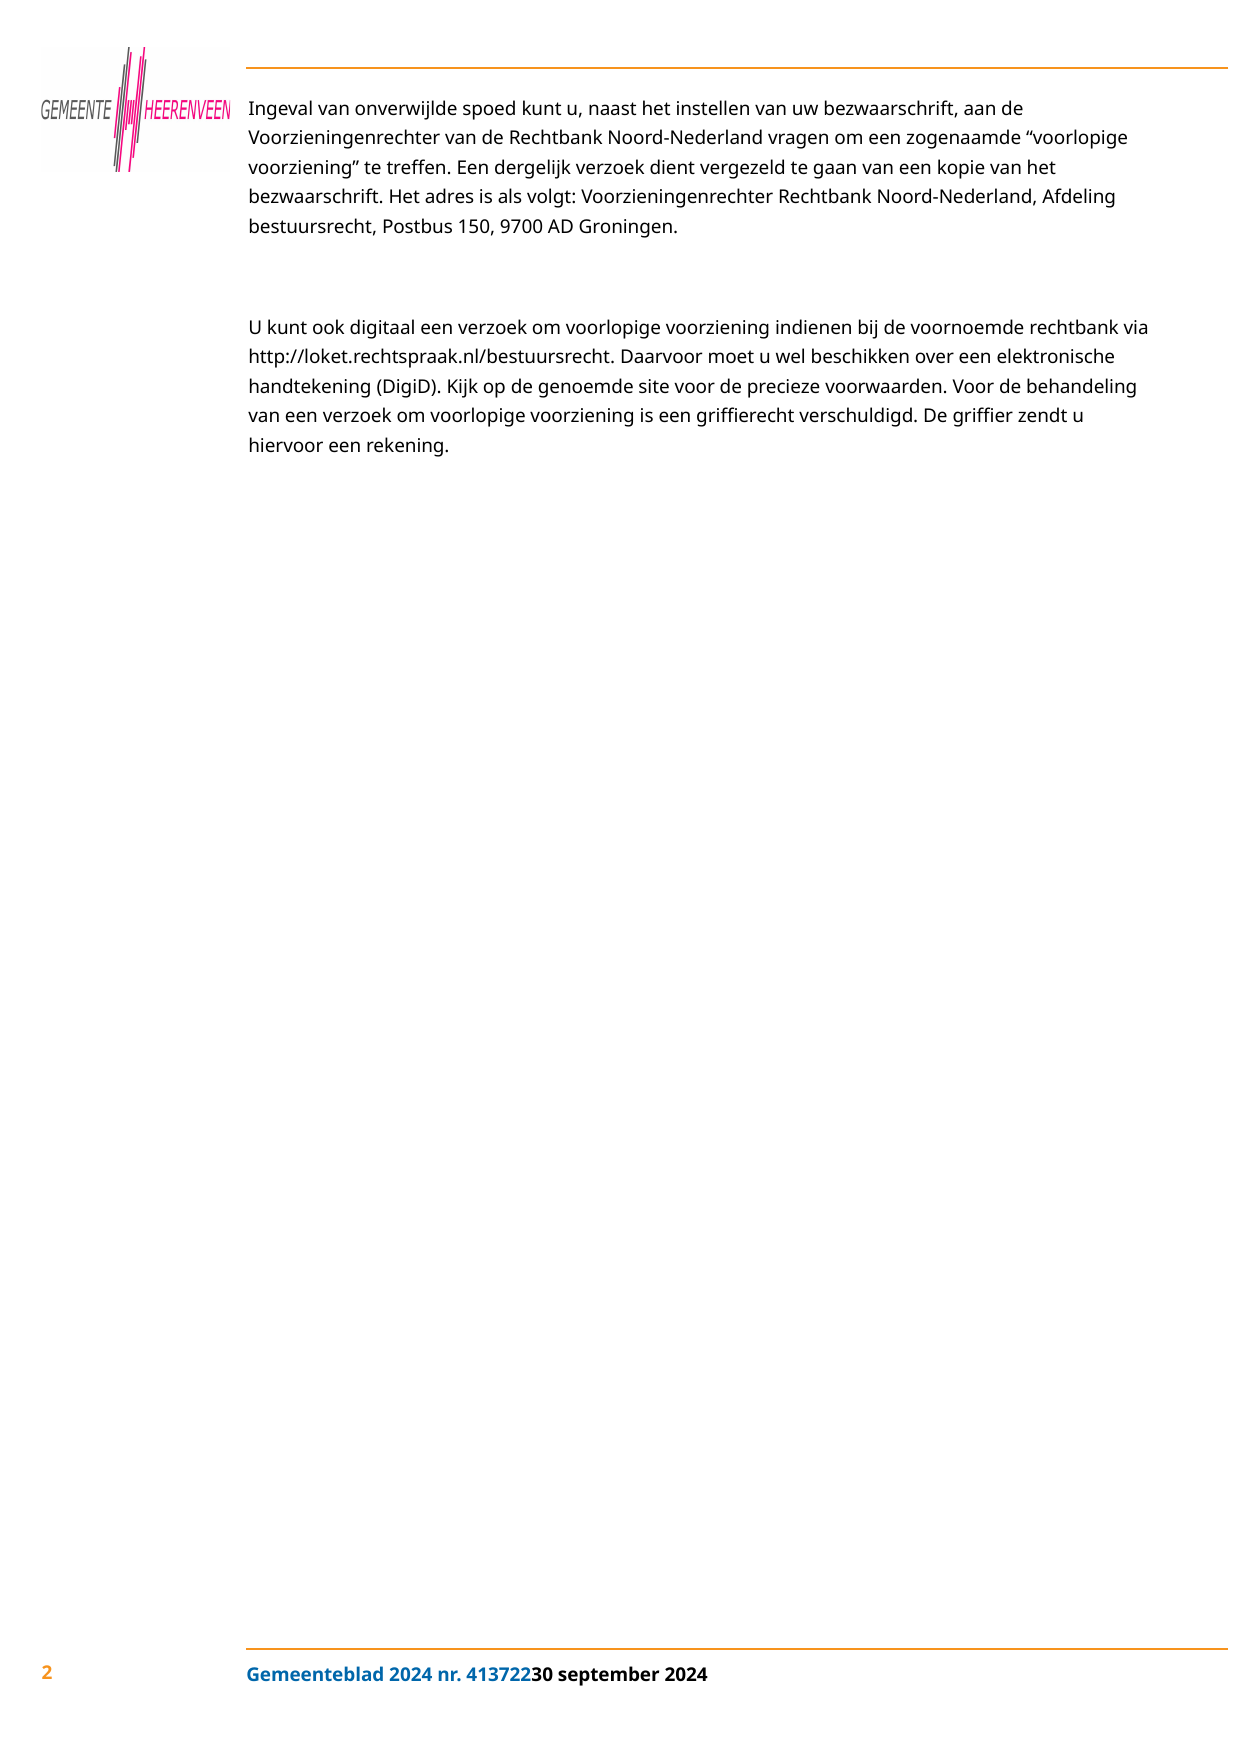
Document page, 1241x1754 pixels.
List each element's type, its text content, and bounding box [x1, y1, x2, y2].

picture [41, 47, 231, 172]
text U kunt ook digitaal een verzoek om voorlopige voorziening indienen bij de voornoemde rechtbank via http://loket.rechtspraak.nl/bestuursrecht. Daarvoor moet u wel beschikken over een elektronische handtekening (DigiD). Kijk op de genoemde site voor de precieze voorwaarden. Voor de behandeling van een verzoek om voorlopige voorziening is een griffierecht verschuldigd. De griffier zendt u hiervoor een rekening. [248, 314, 1152, 458]
text Ingeval van onverwijlde spoed kunt u, naast het instellen van uw bezwaarschrift, aan de Voorzieningenrechter van de Rechtbank Noord-Nederland vragen om een zogenaamde “voorlopige voorziening” te treffen. Een dergelijk verzoek dient vergezeld te gaan van een kopie van het bezwaarschrift. Het adres is als volgt: Voorzieningenrechter Rechtbank Noord-Nederland, Afdeling bestuursrecht, Postbus 150, 9700 AD Groningen. [248, 95, 1152, 239]
